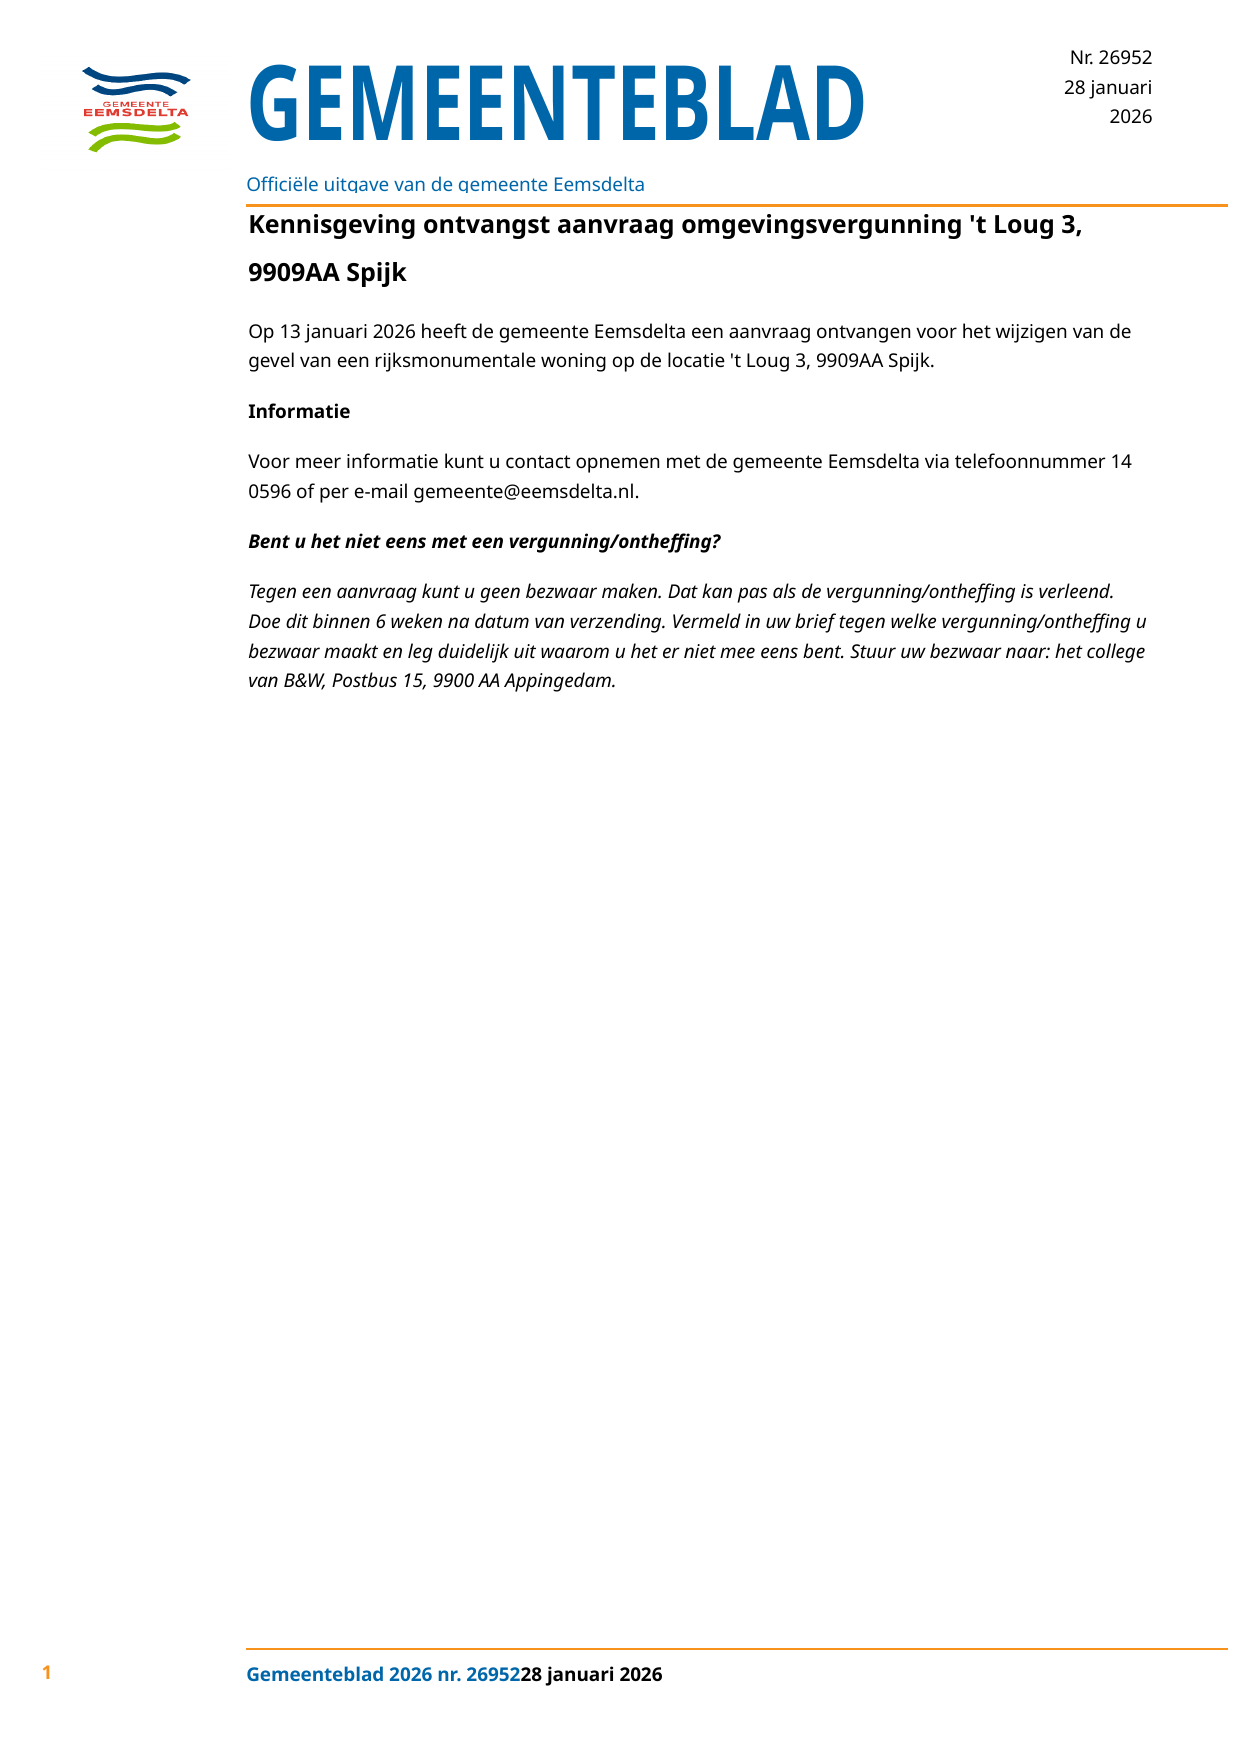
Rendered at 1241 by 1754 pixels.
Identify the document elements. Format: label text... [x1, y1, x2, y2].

text Op 13 januari 2026 heeft de gemeente Eemsdelta een aanvraag ontvangen voor het wijzigen van de gevel van een rijksmonumentale woning op de locatie 't Loug 3, 9909AA Spijk. [248, 318, 1152, 373]
text Informatie [248, 398, 1152, 424]
text Tegen een aanvraag kunt u geen bezwaar maken. Dat kan pas als de vergunning/ontheffing is verleend. Doe dit binnen 6 weken na datum van verzending. Vermeld in uw brief tegen welke vergunning/ontheffing u bezwaar maakt en leg duidelijk uit waarom u het er niet mee eens bent. Stuur uw bezwaar naar: het college van B&W, Postbus 15, 9900 AA Appingedam. [248, 579, 1152, 693]
text Bent u het niet eens met een vergunning/ontheffing? [248, 528, 1152, 554]
text Kennisgeving ontvangst aanvraag omgevingsvergunning 't Loug 3, 9909AA Spijk [248, 207, 1152, 288]
text Voor meer informatie kunt u contact opnemen met de gemeente Eemsdelta via telefoonnummer 14 0596 of per e-mail gemeente@eemsdelta.nl. [248, 448, 1152, 504]
picture [41, 47, 231, 172]
